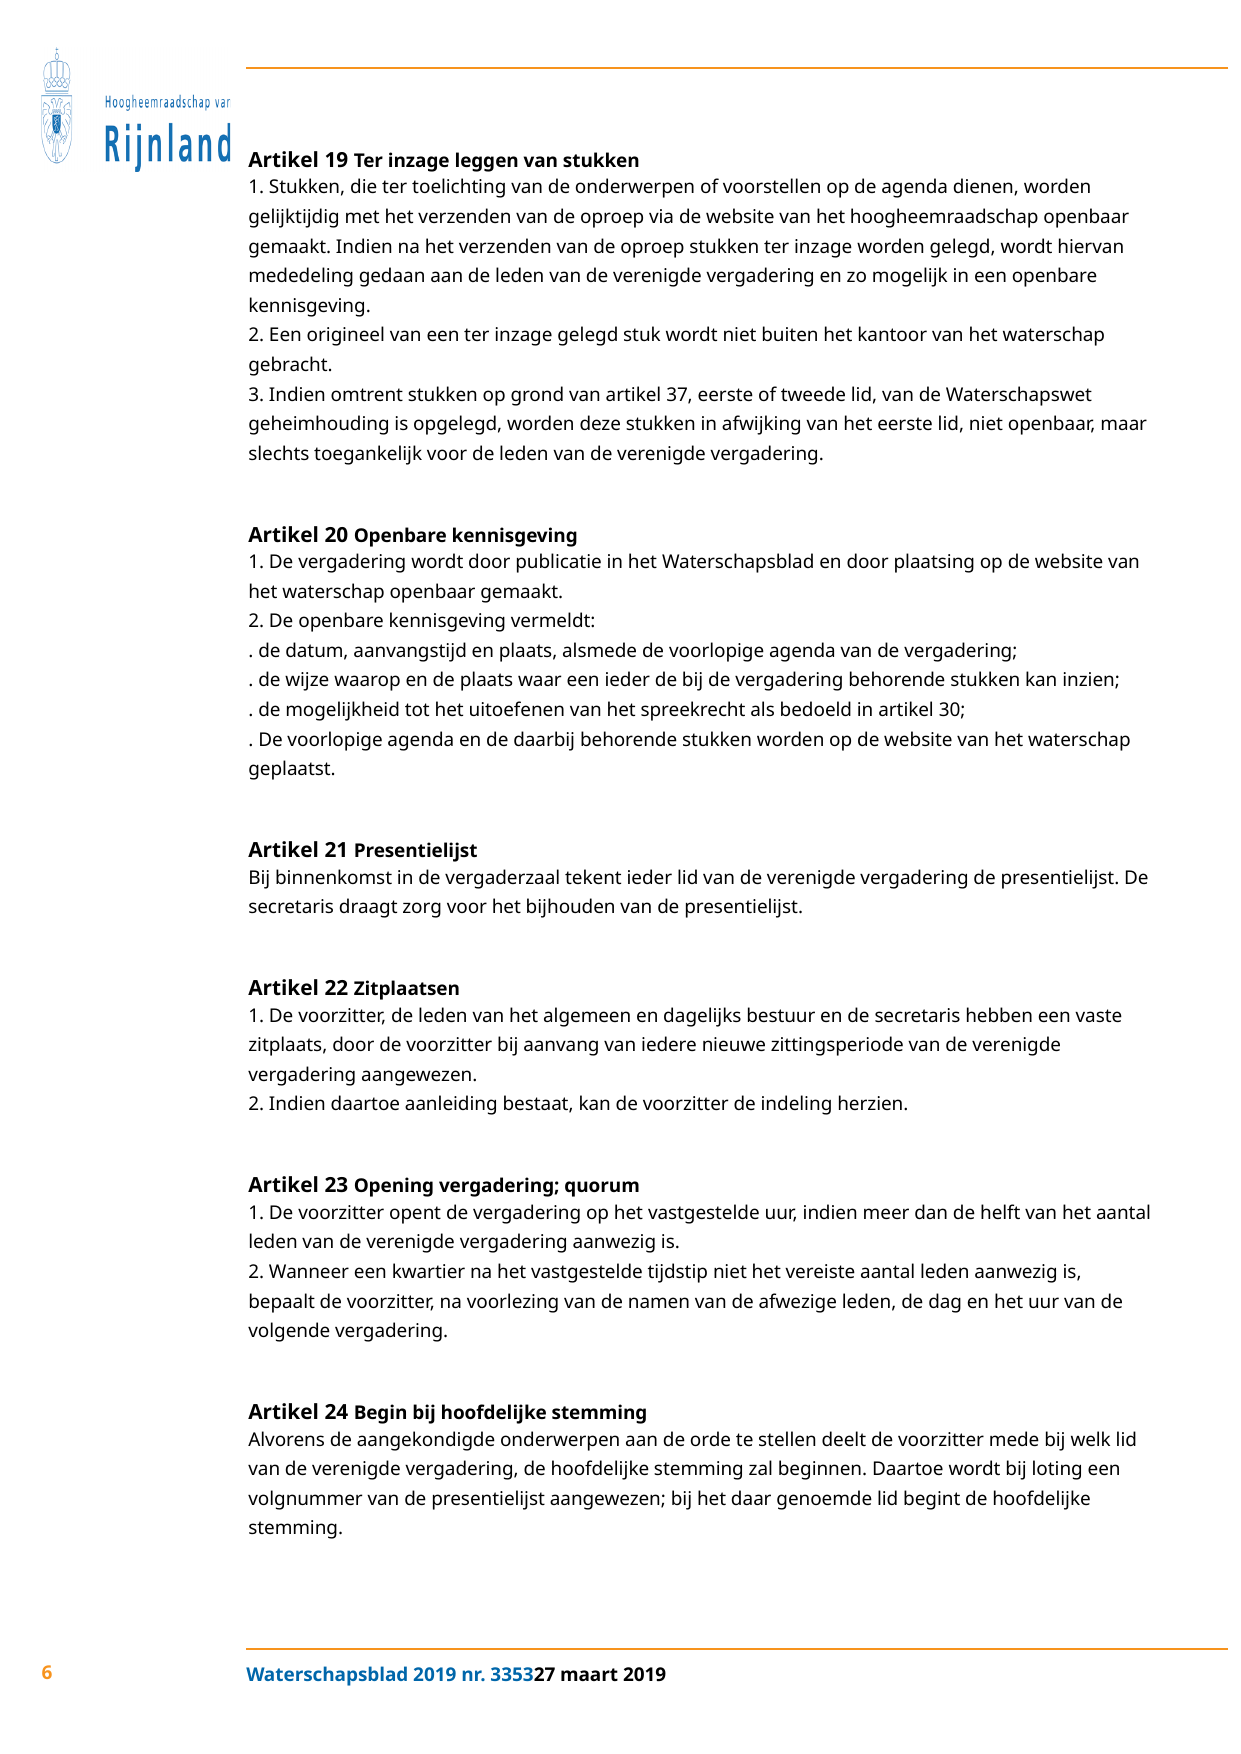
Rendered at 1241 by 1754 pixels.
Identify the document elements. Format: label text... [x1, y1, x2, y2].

text Artikel 24 Begin bij hoofdelijke stemming [248, 1397, 1152, 1426]
text Artikel 22 Zitplaatsen [248, 973, 1152, 1002]
text Artikel 19 Ter inzage leggen van stukken [248, 145, 1152, 174]
text 1. De voorzitter, de leden van het algemeen en dagelijks bestuur en de secretaris hebben een vaste zitplaats, door de voorzitter bij aanvang van iedere nieuwe zittingsperiode van de verenigde vergadering aangewezen. [248, 1002, 1152, 1087]
text . de mogelijkheid tot het uitoefenen van het spreekrecht als bedoeld in artikel 30; [248, 696, 1152, 722]
text 1. Stukken, die ter toelichting van de onderwerpen of voorstellen op de agenda dienen, worden gelijktijdig met het verzenden van de oproep via de website van het hoogheemraadschap openbaar gemaakt. Indien na het verzenden van de oproep stukken ter inzage worden gelegd, wordt hiervan mededeling gedaan aan de leden van de verenigde vergadering en zo mogelijk in een openbare kennisgeving. [248, 174, 1152, 318]
text . de wijze waarop en de plaats waar een ieder de bij de vergadering behorende stukken kan inzien; [248, 667, 1152, 692]
text 2. Wanneer een kwartier na het vastgestelde tijdstip niet het vereiste aantal leden aanwezig is, bepaalt de voorzitter, na voorlezing van de namen van de afwezige leden, de dag en het uur van de volgende vergadering. [248, 1258, 1152, 1343]
text 2. De openbare kennisgeving vermeldt: [248, 607, 1152, 633]
text . de datum, aanvangstijd en plaats, alsmede de voorlopige agenda van de vergadering; [248, 637, 1152, 663]
text Artikel 20 Openbare kennisgeving [248, 520, 1152, 548]
text 2. Een origineel van een ter inzage gelegd stuk wordt niet buiten het kantoor van het waterschap gebracht. [248, 322, 1152, 377]
text 1. De voorzitter opent de vergadering op het vastgestelde uur, indien meer dan de helft van het aantal leden van de verenigde vergadering aanwezig is. [248, 1199, 1152, 1254]
text Artikel 21 Presentielijst [248, 835, 1152, 864]
text Artikel 23 Opening vergadering; quorum [248, 1171, 1152, 1199]
text Bij binnenkomst in de vergaderzaal tekent ieder lid van de verenigde vergadering de presentielijst. De secretaris draagt zorg voor het bijhouden van de presentielijst. [248, 864, 1152, 919]
text Alvorens de aangekondigde onderwerpen aan de orde te stellen deelt de voorzitter mede bij welk lid van de verenigde vergadering, de hoofdelijke stemming zal beginnen. Daartoe wordt bij loting een volgnummer van de presentielijst aangewezen; bij het daar genoemde lid begint de hoofdelijke stemming. [248, 1426, 1152, 1540]
text 1. De vergadering wordt door publicatie in het Waterschapsblad en door plaatsing op de website van het waterschap openbaar gemaakt. [248, 548, 1152, 604]
text 3. Indien omtrent stukken op grond van artikel 37, eerste of tweede lid, van de Waterschapswet geheimhouding is opgelegd, worden deze stukken in afwijking van het eerste lid, niet openbaar, maar slechts toegankelijk voor de leden van de verenigde vergadering. [248, 381, 1152, 466]
text 2. Indien daartoe aanleiding bestaat, kan de voorzitter de indeling herzien. [248, 1091, 1152, 1116]
picture [41, 47, 231, 172]
text . De voorlopige agenda en de daarbij behorende stukken worden op de website van het waterschap geplaatst. [248, 726, 1152, 781]
